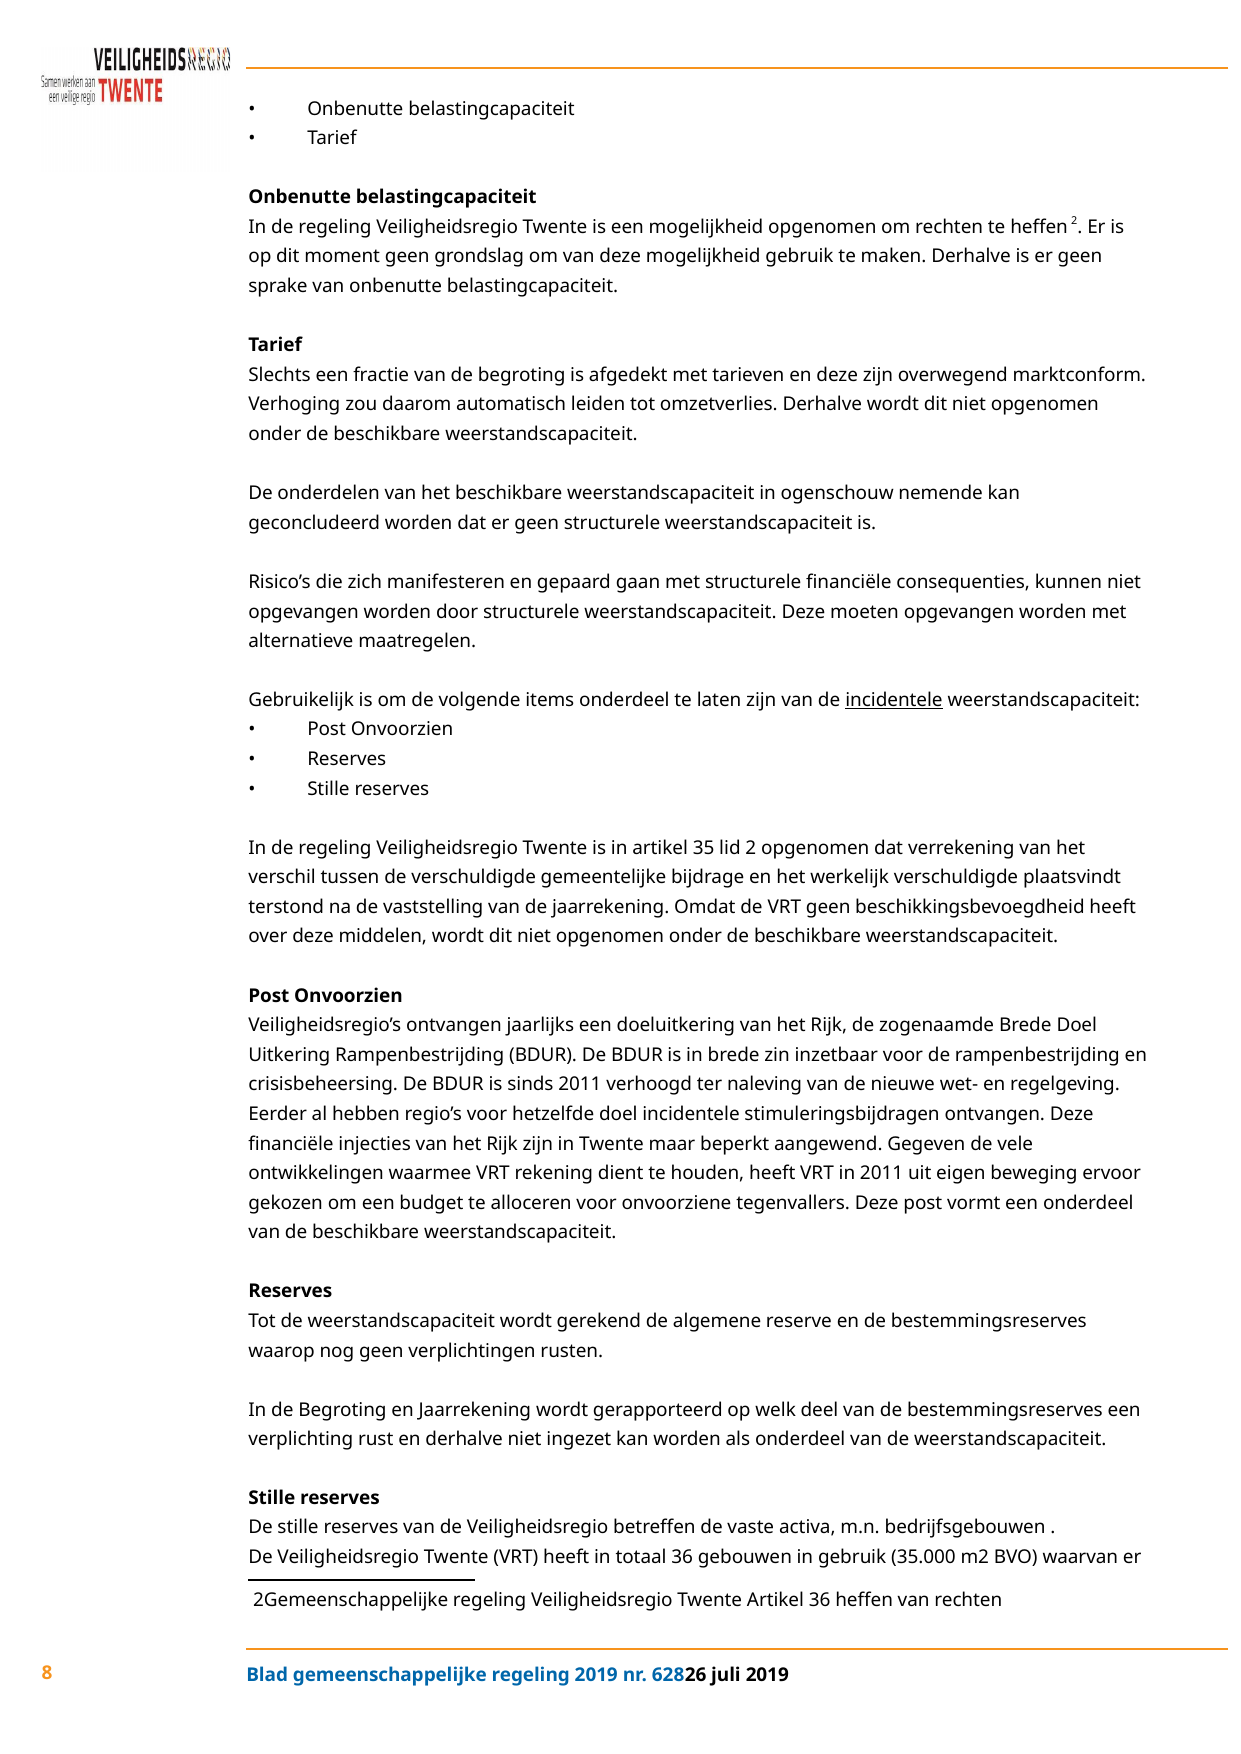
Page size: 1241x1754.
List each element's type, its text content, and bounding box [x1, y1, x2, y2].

text De Veiligheidsregio Twente (VRT) heeft in totaal 36 gebouwen in gebruik (35.000 m2 BVO) waarvan er [248, 1543, 1152, 1569]
text Stille reserves [248, 1484, 1152, 1510]
list Onbenutte belastingcapaciteit [248, 95, 1152, 121]
text Tot de weerstandscapaciteit wordt gerekend de algemene reserve en de bestemmingsreserves waarop nog geen verplichtingen rusten. [248, 1307, 1152, 1362]
text Gebruikelijk is om de volgende items onderdeel te laten zijn van de incidentele weerstandscapaciteit: [248, 686, 1152, 712]
list Post Onvoorzien [248, 716, 1152, 741]
text De stille reserves van de Veiligheidsregio betreffen de vaste activa, m.n. bedrijfsgebouwen . [248, 1514, 1152, 1539]
picture [41, 47, 231, 172]
list Tarief [248, 124, 1152, 150]
text De onderdelen van het beschikbare weerstandscapaciteit in ogenschouw nemende kan geconcludeerd worden dat er geen structurele weerstandscapaciteit is. [248, 479, 1152, 535]
text Gemeenschappelijke regeling Veiligheidsregio Twente Artikel 36 heffen van rechten [248, 1586, 1152, 1612]
text Reserves [248, 1278, 1152, 1303]
text Onbenutte belastingcapaciteit [248, 183, 1152, 209]
list Reserves [248, 745, 1152, 771]
text Post Onvoorzien [248, 982, 1152, 1007]
text In de regeling Veiligheidsregio Twente is in artikel 35 lid 2 opgenomen dat verrekening van het verschil tussen de verschuldigde gemeentelijke bijdrage en het werkelijk verschuldigde plaatsvindt terstond na de vaststelling van de jaarrekening. Omdat de VRT geen beschikkingsbevoegdheid heeft over deze middelen, wordt dit niet opgenomen onder de beschikbare weerstandscapaciteit. [248, 834, 1152, 948]
text In de regeling Veiligheidsregio Twente is een mogelijkheid opgenomen om rechten te heffen. Er is op dit moment geen grondslag om van deze mogelijkheid gebruik te maken. Derhalve is er geen sprake van onbenutte belastingcapaciteit. [248, 213, 1152, 298]
text Slechts een fractie van de begroting is afgedekt met tarieven en deze zijn overwegend marktconform. Verhoging zou daarom automatisch leiden tot omzetverlies. Derhalve wordt dit niet opgenomen onder de beschikbare weerstandscapaciteit. [248, 361, 1152, 446]
text Tarief [248, 331, 1152, 357]
text Veiligheidsregio’s ontvangen jaarlijks een doeluitkering van het Rijk, de zogenaamde Brede Doel Uitkering Rampenbestrijding (BDUR). De BDUR is in brede zin inzetbaar voor de rampenbestrijding en crisisbeheersing. De BDUR is sinds 2011 verhoogd ter naleving van de nieuwe wet- en regelgeving. Eerder al hebben regio’s voor hetzelfde doel incidentele stimuleringsbijdragen ontvangen. Deze financiële injecties van het Rijk zijn in Twente maar beperkt aangewend. Gegeven de vele ontwikkelingen waarmee VRT rekening dient te houden, heeft VRT in 2011 uit eigen beweging ervoor gekozen om een budget te alloceren voor onvoorziene tegenvallers. Deze post vormt een onderdeel van de beschikbare weerstandscapaciteit. [248, 1011, 1152, 1244]
list Stille reserves [248, 775, 1152, 800]
table_header In de Begroting en Jaarrekening wordt gerapporteerd op welk deel van de bestemmingsreserves een verplichting rust en derhalve niet ingezet kan worden als onderdeel van de weerstandscapaciteit. [248, 1396, 1152, 1451]
table_header Risico’s die zich manifesteren en gepaard gaan met structurele financiële consequenties, kunnen niet opgevangen worden door structurele weerstandscapaciteit. Deze moeten opgevangen worden met alternatieve maatregelen. [248, 568, 1152, 653]
